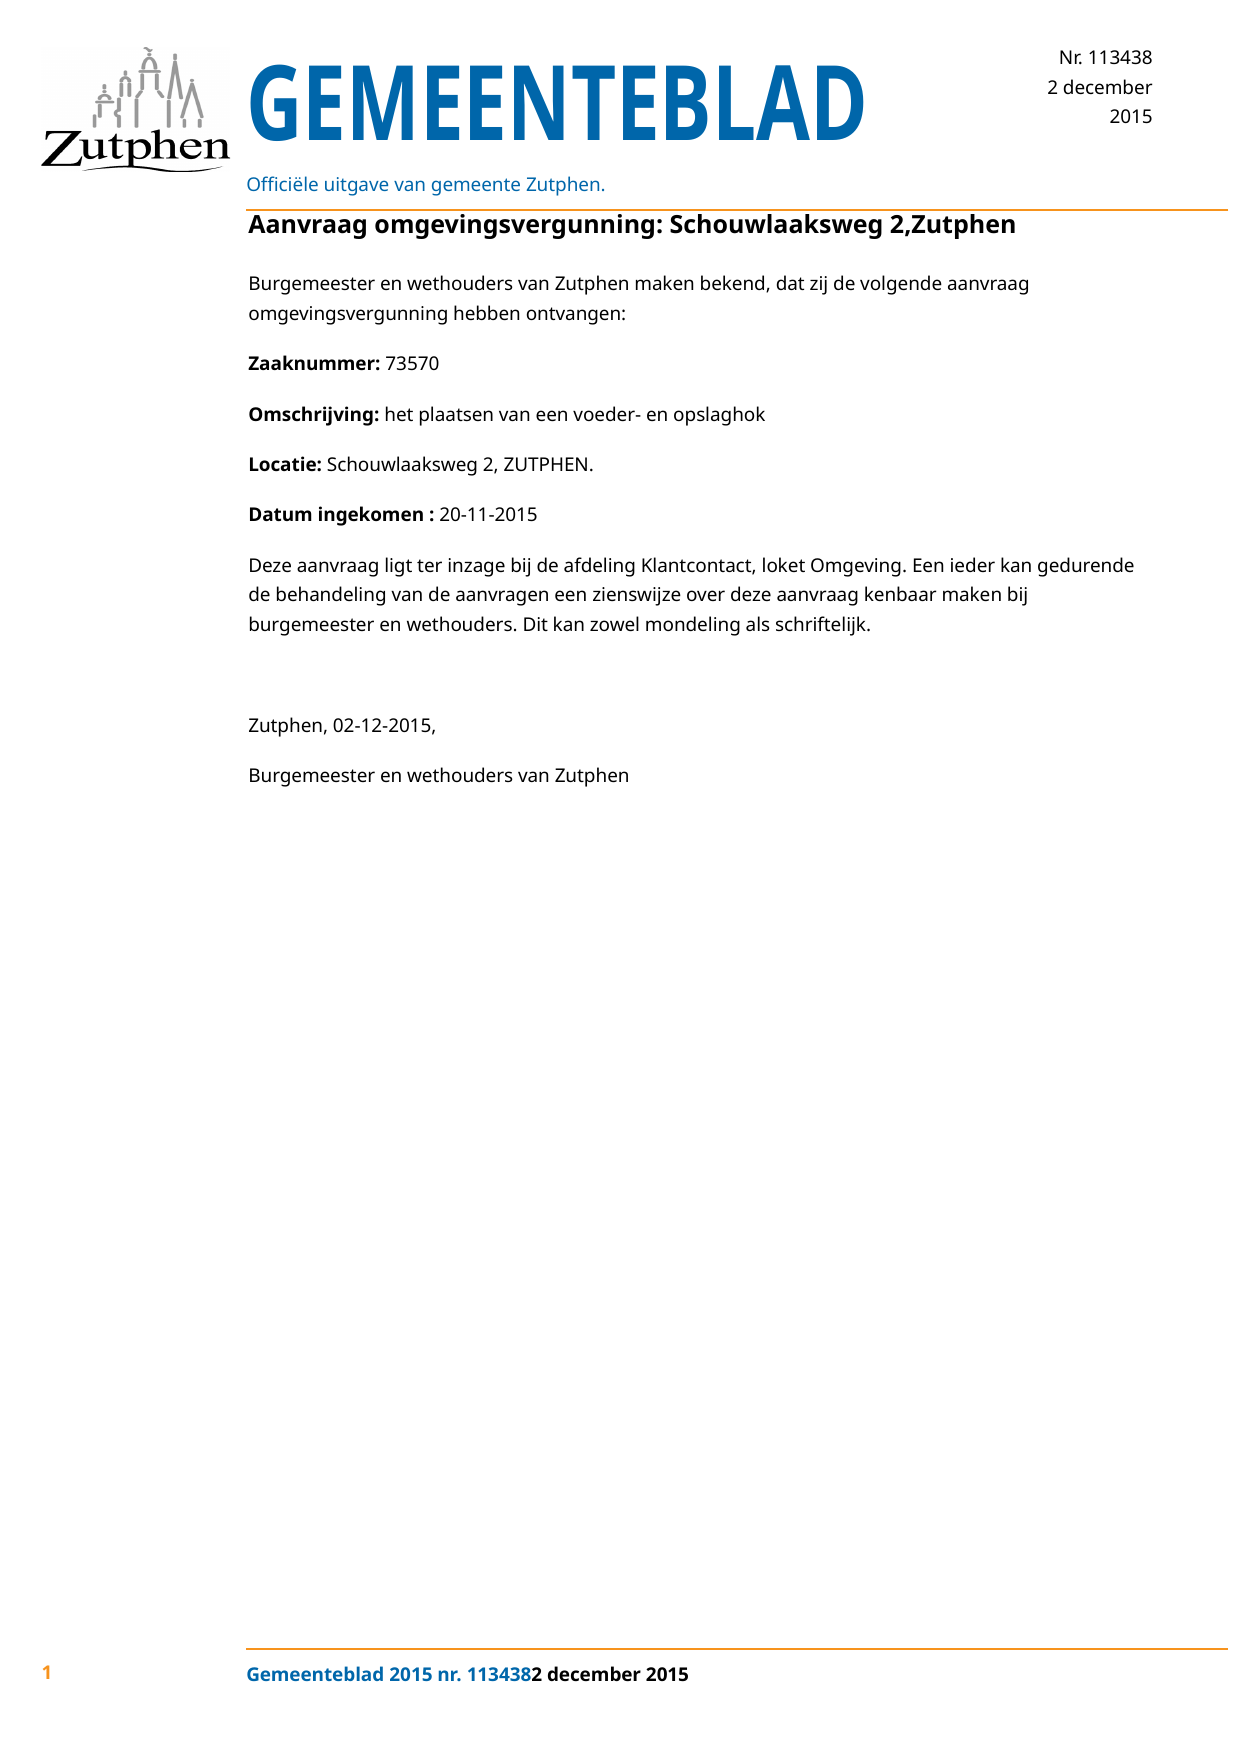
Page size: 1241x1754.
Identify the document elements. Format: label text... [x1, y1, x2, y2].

text Zaaknummer: 73570 [248, 350, 1152, 376]
text Burgemeester en wethouders van Zutphen [248, 762, 1152, 788]
text Zutphen, 02-12-2015, [248, 712, 1152, 738]
text Datum ingekomen : 20-11-2015 [248, 502, 1152, 527]
text Locatie: Schouwlaaksweg 2, ZUTPHEN. [248, 451, 1152, 477]
text Deze aanvraag ligt ter inzage bij de afdeling Klantcontact, loket Omgeving. Een ieder kan gedurende de behandeling van de aanvragen een zienswijze over deze aanvraag kenbaar maken bij burgemeester en wethouders. Dit kan zowel mondeling als schriftelijk. [248, 552, 1152, 637]
text Burgemeester en wethouders van Zutphen maken bekend, dat zij de volgende aanvraag omgevingsvergunning hebben ontvangen: [248, 270, 1152, 326]
text Omschrijving: het plaatsen van een voeder- en opslaghok [248, 401, 1152, 426]
picture [41, 47, 231, 172]
text Aanvraag omgevingsvergunning: Schouwlaaksweg 2,Zutphen [248, 211, 1152, 241]
